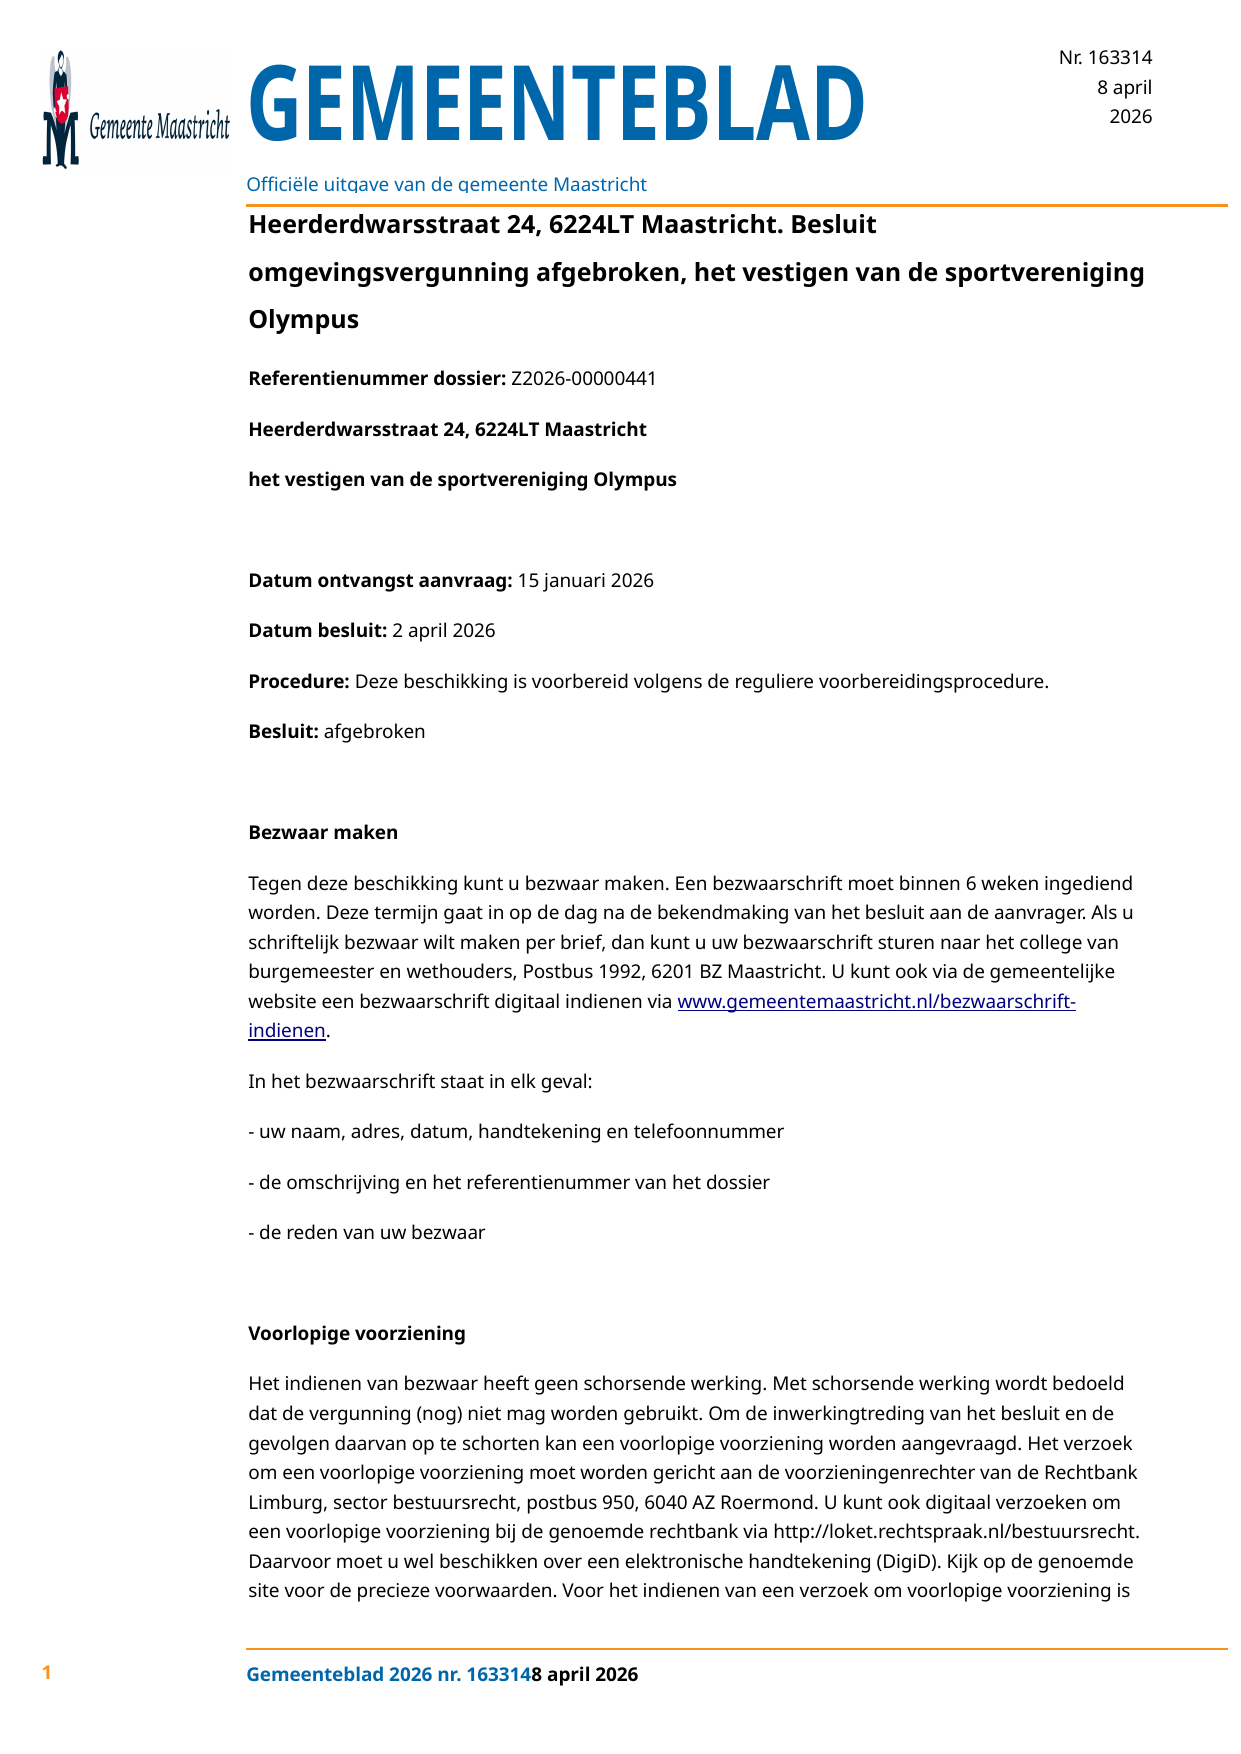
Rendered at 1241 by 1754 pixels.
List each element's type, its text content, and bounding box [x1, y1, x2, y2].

text Heerderdwarsstraat 24, 6224LT Maastricht. Besluit omgevingsvergunning afgebroken, het vestigen van de sportvereniging Olympus [248, 207, 1152, 336]
text - de omschrijving en het referentienummer van het dossier [248, 1169, 1152, 1194]
text Het indienen van bezwaar heeft geen schorsende werking. Met schorsende werking wordt bedoeld dat de vergunning (nog) niet mag worden gebruikt. Om de inwerkingtreding van het besluit en de gevolgen daarvan op te schorten kan een voorlopige voorziening worden aangevraagd. Het verzoek om een voorlopige voorziening moet worden gericht aan de voorzieningenrechter van de Rechtbank Limburg, sector bestuursrecht, postbus 950, 6040 AZ Roermond. U kunt ook digitaal verzoeken om een voorlopige voorziening bij de genoemde rechtbank via http://loket.rechtspraak.nl/bestuursrecht. Daarvoor moet u wel beschikken over een elektronische handtekening (DigiD). Kijk op de genoemde site voor de precieze voorwaarden. Voor het indienen van een verzoek om voorlopige voorziening is [248, 1371, 1152, 1603]
text Datum besluit: 2 april 2026 [248, 618, 1152, 643]
text Referentienummer dossier: Z2026-00000441 [248, 366, 1152, 391]
text - de reden van uw bezwaar [248, 1219, 1152, 1245]
text het vestigen van de sportvereniging Olympus [248, 466, 1152, 492]
text Procedure: Deze beschikking is voorbereid volgens de reguliere voorbereidingsprocedure. [248, 668, 1152, 694]
text Voorlopige voorziening [248, 1320, 1152, 1346]
picture [41, 47, 231, 172]
text In het bezwaarschrift staat in elk geval: [248, 1068, 1152, 1094]
text Heerderdwarsstraat 24, 6224LT Maastricht [248, 416, 1152, 442]
text Datum ontvangst aanvraag: 15 januari 2026 [248, 567, 1152, 593]
text Bezwaar maken [248, 819, 1152, 845]
text - uw naam, adres, datum, handtekening en telefoonnummer [248, 1118, 1152, 1144]
text Besluit: afgebroken [248, 718, 1152, 744]
text Tegen deze beschikking kunt u bezwaar maken. Een bezwaarschrift moet binnen 6 weken ingediend worden. Deze termijn gaat in op de dag na de bekendmaking van het besluit aan de aanvrager. Als u schriftelijk bezwaar wilt maken per brief, dan kunt u uw bezwaarschrift sturen naar het college van burgemeester en wethouders, Postbus 1992, 6201 BZ Maastricht. U kunt ook via de gemeentelijke website een bezwaarschrift digitaal indienen via www.gemeentemaastricht.nl/bezwaarschrift-indienen. [248, 870, 1152, 1043]
